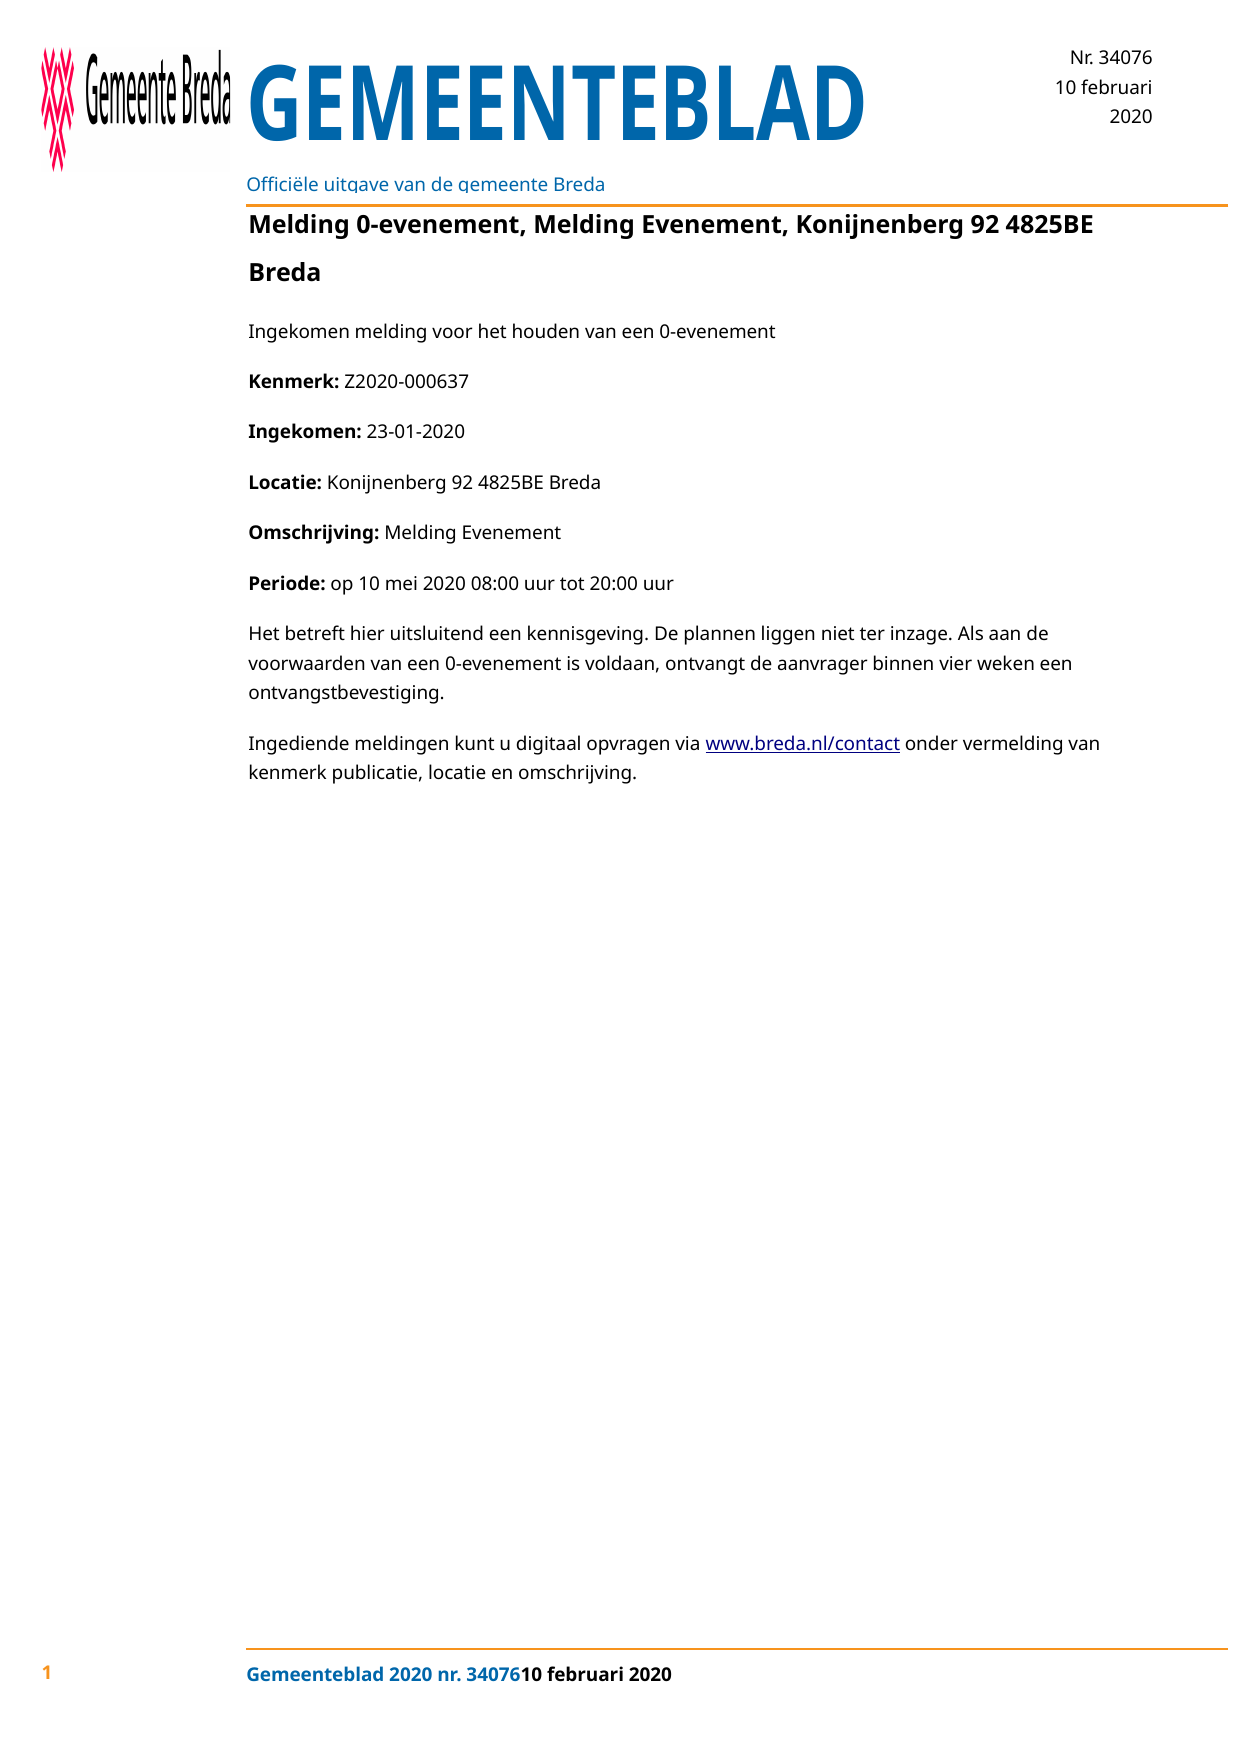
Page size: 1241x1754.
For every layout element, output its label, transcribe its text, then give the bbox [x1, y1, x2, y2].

picture [41, 47, 231, 172]
text Omschrijving: Melding Evenement [248, 519, 1152, 545]
text Ingekomen: 23-01-2020 [248, 419, 1152, 444]
text Ingekomen melding voor het houden van een 0-evenement [248, 318, 1152, 344]
text Ingediende meldingen kunt u digitaal opvragen via www.breda.nl/contact onder vermelding van kenmerk publicatie, locatie en omschrijving. [248, 730, 1152, 785]
text Het betreft hier uitsluitend een kennisgeving. De plannen liggen niet ter inzage. Als aan de voorwaarden van een 0-evenement is voldaan, ontvangt de aanvrager binnen vier weken een ontvangstbevestiging. [248, 620, 1152, 705]
text Kenmerk: Z2020-000637 [248, 368, 1152, 394]
text Locatie: Konijnenberg 92 4825BE Breda [248, 469, 1152, 495]
text Periode: op 10 mei 2020 08:00 uur tot 20:00 uur [248, 570, 1152, 596]
text Melding 0-evenement, Melding Evenement, Konijnenberg 92 4825BE Breda [248, 207, 1152, 288]
